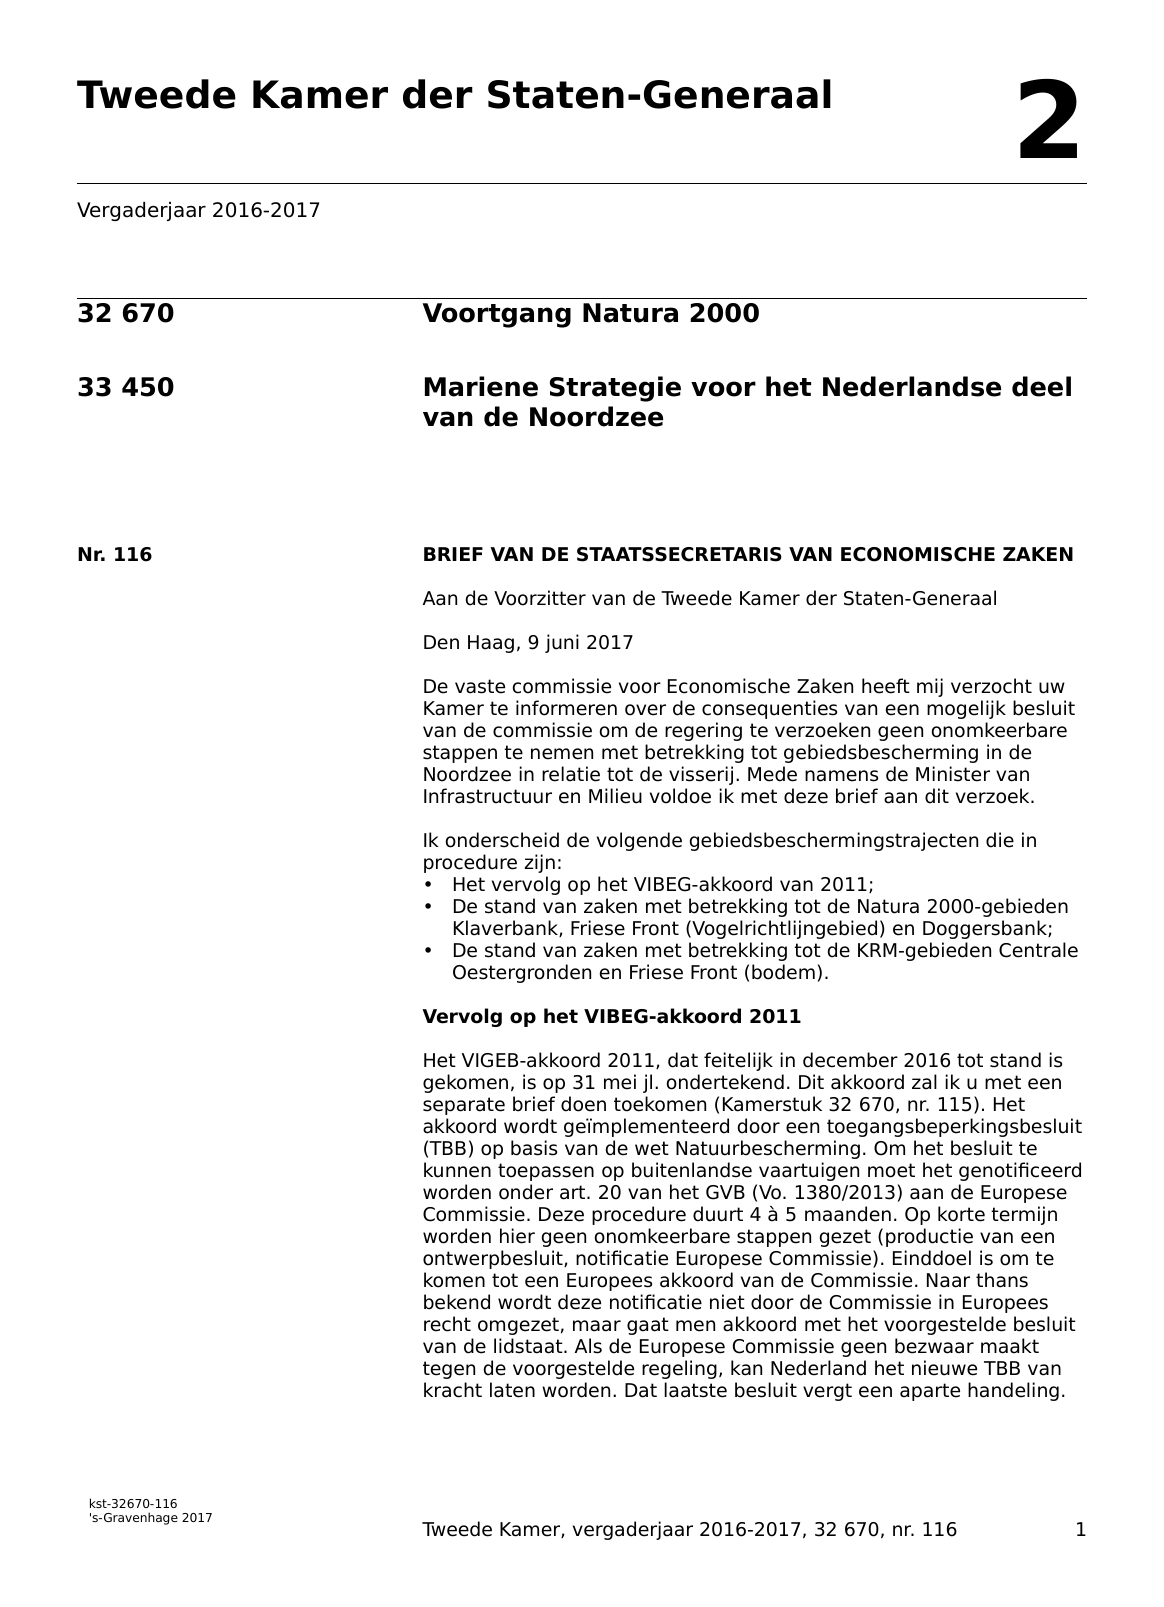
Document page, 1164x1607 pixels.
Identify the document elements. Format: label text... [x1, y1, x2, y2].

text Aan de Voorzitter van de Tweede Kamer der Staten-Generaal [422, 588, 1087, 609]
text 's-Gravenhage 2017 [88, 1511, 323, 1525]
text De vaste commissie voor Economische Zaken heeft mij verzocht uw Kamer te informeren over de consequenties van een mogelijk besluit van de commissie om de regering te verzoeken geen onomkeerbare stappen te nemen met betrekking tot gebiedsbescherming in de Noordzee in relatie tot de visserij. Mede namens de Minister van Infrastructuur en Milieu voldoe ik met deze brief aan dit verzoek. [422, 676, 1087, 808]
text Den Haag, 9 juni 2017 [422, 632, 1087, 654]
text kst-32670-116 [88, 1497, 323, 1511]
subtitle 32 670 Voortgang Natura 2000 [77, 299, 1087, 329]
subtitle 33 450 Mariene Strategie voor het Nederlandse deel van de Noordzee [77, 373, 1087, 432]
text Het VIGEB-akkoord 2011, dat feitelijk in december 2016 tot stand is gekomen, is op 31 mei jl. ondertekend. Dit akkoord zal ik u met een separate brief doen toekomen (Kamerstuk 32 670, nr. 115). Het akkoord wordt geïmplementeerd door een toegangsbeperkingsbesluit (TBB) op basis van de wet Natuurbescherming. Om het besluit te kunnen toepassen op buitenlandse vaartuigen moet het genotificeerd worden onder art. 20 van het GVB (Vo. 1380/2013) aan de Europese Commissie. Deze procedure duurt 4 à 5 maanden. Op korte termijn worden hier geen onomkeerbare stappen gezet (productie van een ontwerpbesluit, notificatie Europese Commissie). Einddoel is om te komen tot een Europees akkoord van de Commissie. Naar thans bekend wordt deze notificatie niet door de Commissie in Europees recht omgezet, maar gaat men akkoord met het voorgestelde besluit van de lidstaat. Als de Europese Commissie geen bezwaar maakt tegen de voorgestelde regeling, kan Nederland het nieuwe TBB van kracht laten worden. Dat laatste besluit vergt een aparte handeling. [422, 1050, 1087, 1402]
subtitle Nr. 116 BRIEF VAN DE STAATSSECRETARIS VAN ECONOMISCHE ZAKEN [77, 543, 1087, 565]
table_cell Vergaderjaar 2016-2017 [77, 184, 1087, 298]
text • Het vervolg op het VIBEG-akkoord van 2011; [422, 874, 1087, 896]
text • De stand van zaken met betrekking tot de KRM-gebieden Centrale Oestergronden en Friese Front (bodem). [422, 940, 1087, 984]
table_header Tweede Kamer der Staten-Generaal [77, 59, 886, 183]
text Ik onderscheid de volgende gebiedsbeschermingstrajecten die in procedure zijn: [422, 830, 1087, 874]
text • De stand van zaken met betrekking tot de Natura 2000-gebieden Klaverbank, Friese Front (Vogelrichtlijngebied) en Doggersbank; [422, 896, 1087, 940]
subtitle Vervolg op het VIBEG-akkoord 2011 [422, 1006, 1087, 1028]
table_header 2 [886, 59, 1087, 183]
